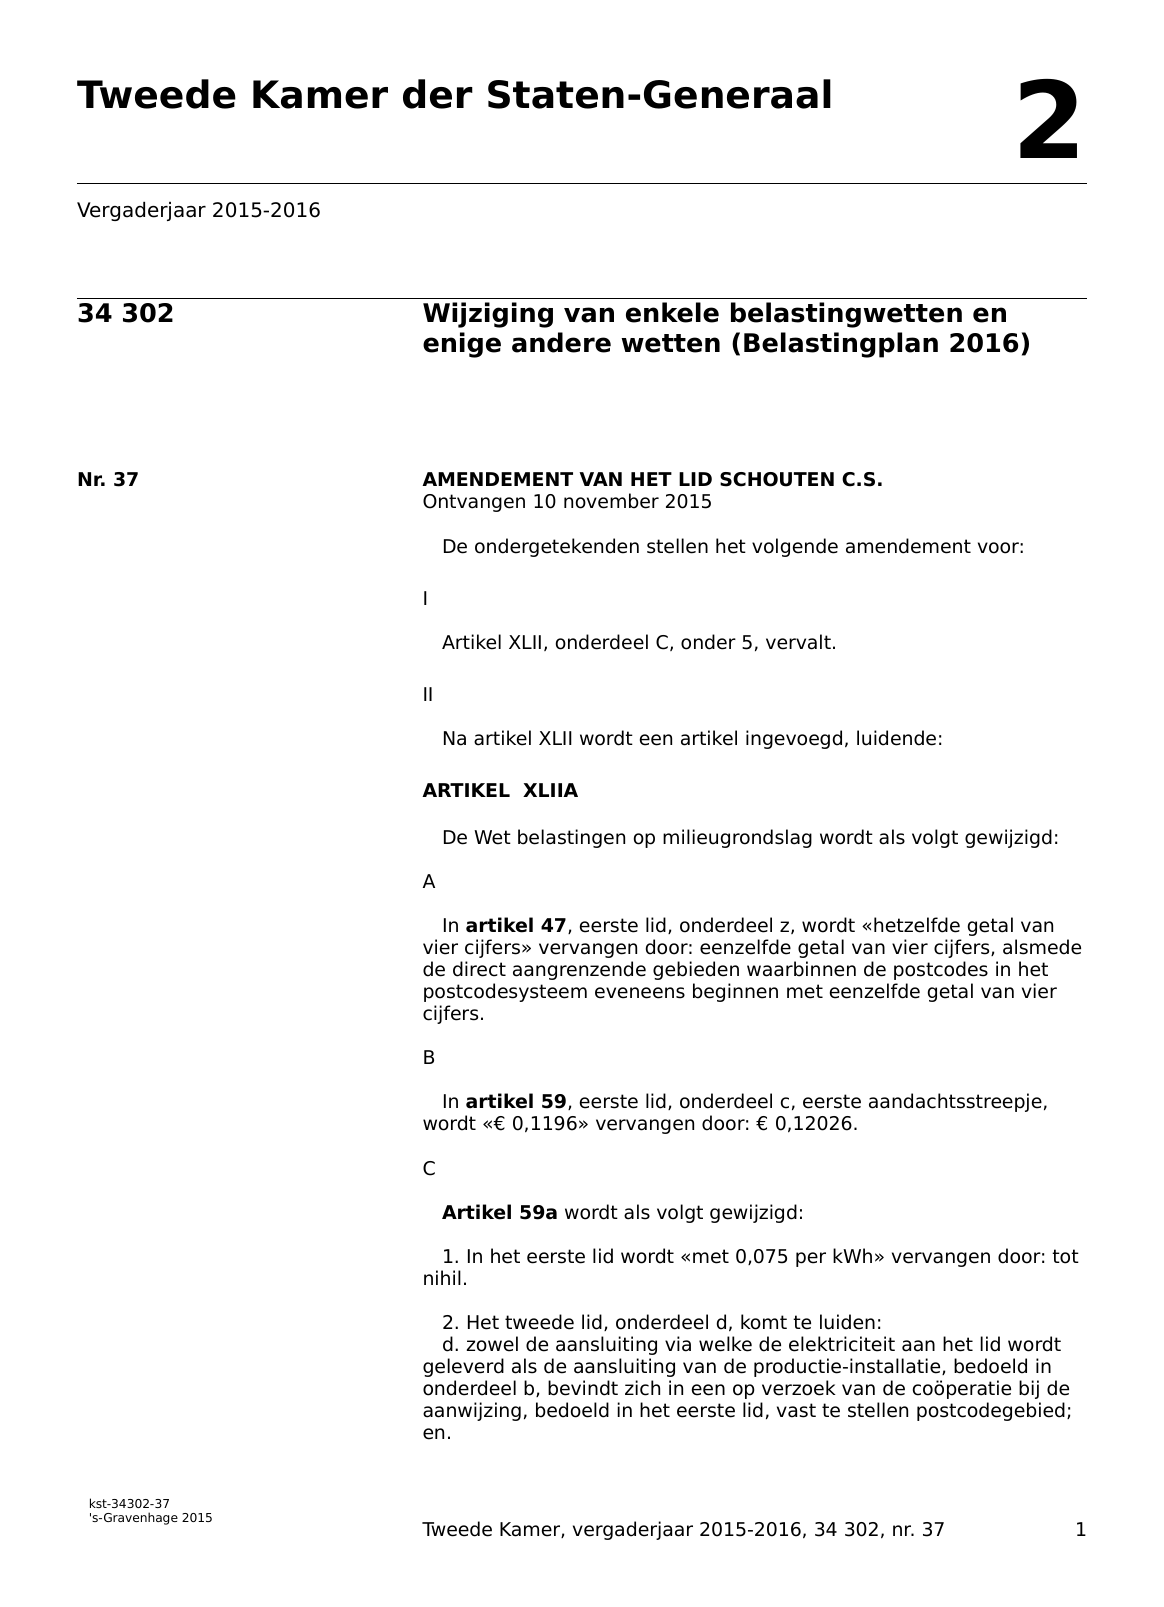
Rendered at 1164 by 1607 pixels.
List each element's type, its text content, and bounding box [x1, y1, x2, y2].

text De ondergetekenden stellen het volgende amendement voor: [422, 536, 1087, 557]
subtitle Nr. 37 AMENDEMENT VAN HET LID SCHOUTEN C.S. [77, 469, 1087, 491]
text Artikel XLII, onderdeel C, onder 5, vervalt. [422, 632, 1087, 654]
text Na artikel XLII wordt een artikel ingevoegd, luidende: [422, 728, 1087, 750]
text B [422, 1047, 1087, 1069]
text 1. In het eerste lid wordt «met 0,075 per kWh» vervangen door: tot nihil. [422, 1246, 1087, 1290]
text In artikel 59, eerste lid, onderdeel c, eerste aandachtsstreepje, wordt «€ 0,1196» vervangen door: € 0,12026. [422, 1091, 1087, 1135]
subtitle ARTIKEL XLIIA [422, 780, 1087, 802]
text In artikel 47, eerste lid, onderdeel z, wordt «hetzelfde getal van vier cijfers» vervangen door: eenzelfde getal van vier cijfers, alsmede de direct aangrenzende gebieden waarbinnen de postcodes in het postcodesysteem eveneens beginnen met eenzelfde getal van vier cijfers. [422, 915, 1087, 1025]
subtitle I [422, 587, 1087, 609]
table_header Tweede Kamer der Staten-Generaal [77, 59, 886, 183]
text Ontvangen 10 november 2015 [422, 491, 1087, 513]
table_header 2 [886, 59, 1087, 183]
text C [422, 1157, 1087, 1179]
text 2. Het tweede lid, onderdeel d, komt te luiden: [422, 1312, 1087, 1334]
text d. zowel de aansluiting via welke de elektriciteit aan het lid wordt geleverd als de aansluiting van de productie-installatie, bedoeld in onderdeel b, bevindt zich in een op verzoek van de coöperatie bij de aanwijzing, bedoeld in het eerste lid, vast te stellen postcodegebied; en. [422, 1334, 1087, 1444]
text 's-Gravenhage 2015 [88, 1511, 323, 1525]
table_cell Vergaderjaar 2015-2016 [77, 184, 1087, 298]
subtitle 34 302 Wijziging van enkele belastingwetten en enige andere wetten (Belastingplan 2016) [77, 299, 1087, 358]
subtitle II [422, 684, 1087, 706]
text Artikel 59a wordt als volgt gewijzigd: [422, 1202, 1087, 1224]
text De Wet belastingen op milieugrondslag wordt als volgt gewijzigd: [422, 827, 1087, 849]
text A [422, 871, 1087, 893]
text kst-34302-37 [88, 1497, 323, 1511]
